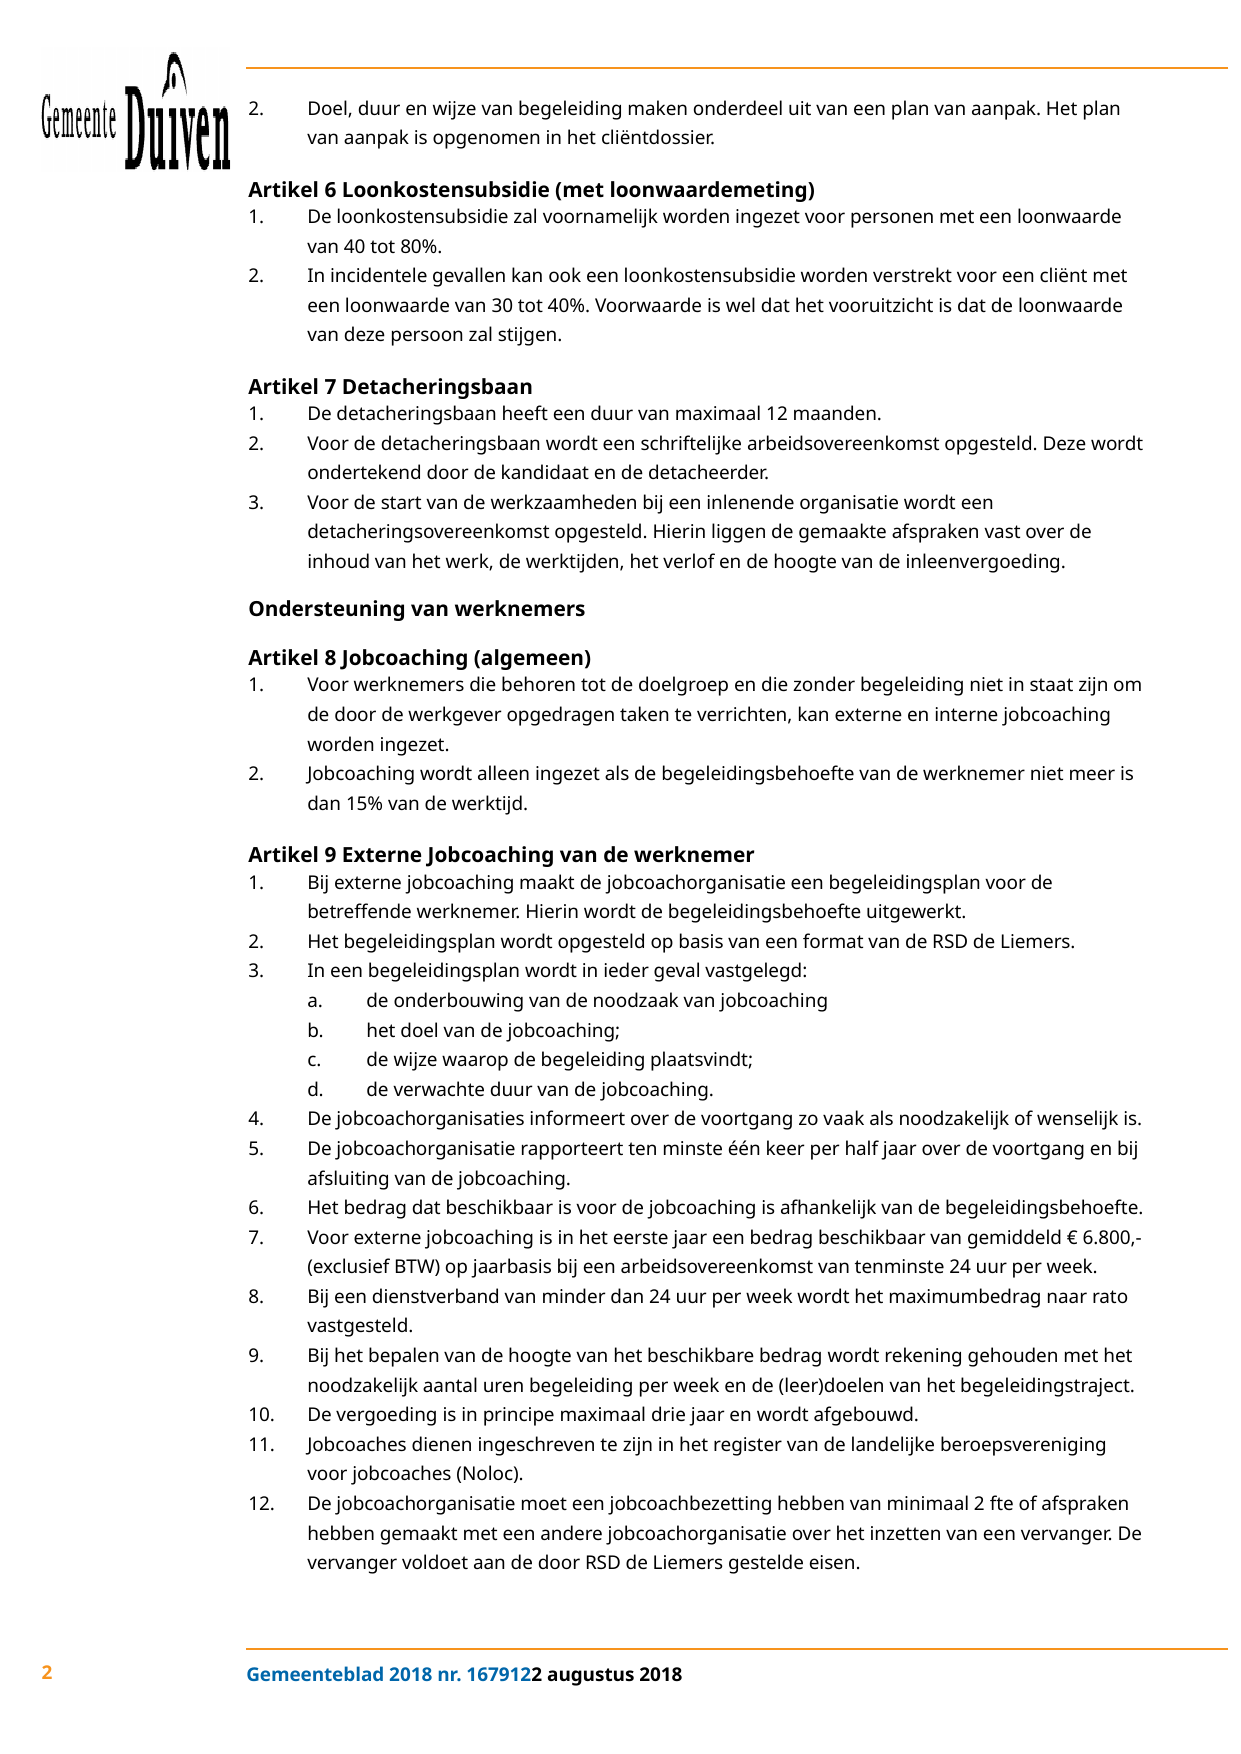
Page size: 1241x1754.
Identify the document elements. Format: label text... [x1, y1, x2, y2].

list Voor externe jobcoaching is in het eerste jaar een bedrag beschikbaar van gemiddeld € 6.800,- (exclusief BTW) op jaarbasis bij een arbeidsovereenkomst van tenminste 24 uur per week. [248, 1224, 1152, 1279]
text Artikel 8 Jobcoaching (algemeen) [248, 643, 1152, 672]
list Doel, duur en wijze van begeleiding maken onderdeel uit van een plan van aanpak. Het plan van aanpak is opgenomen in het cliëntdossier. [248, 95, 1152, 150]
list Voor werknemers die behoren tot de doelgroep en die zonder begeleiding niet in staat zijn om de door de werkgever opgedragen taken te verrichten, kan externe en interne jobcoaching worden ingezet. [248, 672, 1152, 757]
list de verwachte duur van de jobcoaching. [307, 1076, 1152, 1102]
list de wijze waarop de begeleiding plaatsvindt; [307, 1046, 1152, 1072]
list Voor de detacheringsbaan wordt een schriftelijke arbeidsovereenkomst opgesteld. Deze wordt ondertekend door de kandidaat en de detacheerder. [248, 430, 1152, 485]
list De detacheringsbaan heeft een duur van maximaal 12 maanden. [248, 400, 1152, 426]
text Artikel 6 Loonkostensubsidie (met loonwaardemeting) [248, 175, 1152, 203]
list In een begeleidingsplan wordt in ieder geval vastgelegd: [248, 958, 1152, 983]
list De jobcoachorganisatie moet een jobcoachbezetting hebben van minimaal 2 fte of afspraken hebben gemaakt met een andere jobcoachorganisatie over het inzetten van een vervanger. De vervanger voldoet aan de door RSD de Liemers gestelde eisen. [248, 1490, 1152, 1575]
list De jobcoachorganisaties informeert over de voortgang zo vaak als noodzakelijk of wenselijk is. [248, 1106, 1152, 1131]
list de onderbouwing van de noodzaak van jobcoaching [307, 987, 1152, 1013]
text Ondersteuning van werknemers [248, 594, 1152, 622]
picture [41, 47, 231, 172]
list het doel van de jobcoaching; [307, 1017, 1152, 1042]
list Bij een dienstverband van minder dan 24 uur per week wordt het maximumbedrag naar rato vastgesteld. [248, 1283, 1152, 1338]
list Jobcoaching wordt alleen ingezet als de begeleidingsbehoefte van de werknemer niet meer is dan 15% van de werktijd. [248, 760, 1152, 816]
list Bij externe jobcoaching maakt de jobcoachorganisatie een begeleidingsplan voor de betreffende werknemer. Hierin wordt de begeleidingsbehoefte uitgewerkt. [248, 869, 1152, 924]
list Bij het bepalen van de hoogte van het beschikbare bedrag wordt rekening gehouden met het noodzakelijk aantal uren begeleiding per week en de (leer)doelen van het begeleidingstraject. [248, 1342, 1152, 1397]
list In incidentele gevallen kan ook een loonkostensubsidie worden verstrekt voor een cliënt met een loonwaarde van 30 tot 40%. Voorwaarde is wel dat het vooruitzicht is dat de loonwaarde van deze persoon zal stijgen. [248, 262, 1152, 347]
text Artikel 7 Detacheringsbaan [248, 372, 1152, 400]
list Voor de start van de werkzaamheden bij een inlenende organisatie wordt een detacheringsovereenkomst opgesteld. Hierin liggen de gemaakte afspraken vast over de inhoud van het werk, de werktijden, het verlof en de hoogte van de inleenvergoeding. [248, 489, 1152, 574]
list Het bedrag dat beschikbaar is voor de jobcoaching is afhankelijk van de begeleidingsbehoefte. [248, 1194, 1152, 1220]
list Jobcoaches dienen ingeschreven te zijn in het register van de landelijke beroepsvereniging voor jobcoaches (Noloc). [248, 1431, 1152, 1486]
text Artikel 9 Externe Jobcoaching van de werknemer [248, 840, 1152, 869]
list De jobcoachorganisatie rapporteert ten minste één keer per half jaar over de voortgang en bij afsluiting van de jobcoaching. [248, 1135, 1152, 1190]
list De vergoeding is in principe maximaal drie jaar en wordt afgebouwd. [248, 1401, 1152, 1427]
list De loonkostensubsidie zal voornamelijk worden ingezet voor personen met een loonwaarde van 40 tot 80%. [248, 203, 1152, 258]
list Het begeleidingsplan wordt opgesteld op basis van een format van de RSD de Liemers. [248, 928, 1152, 954]
